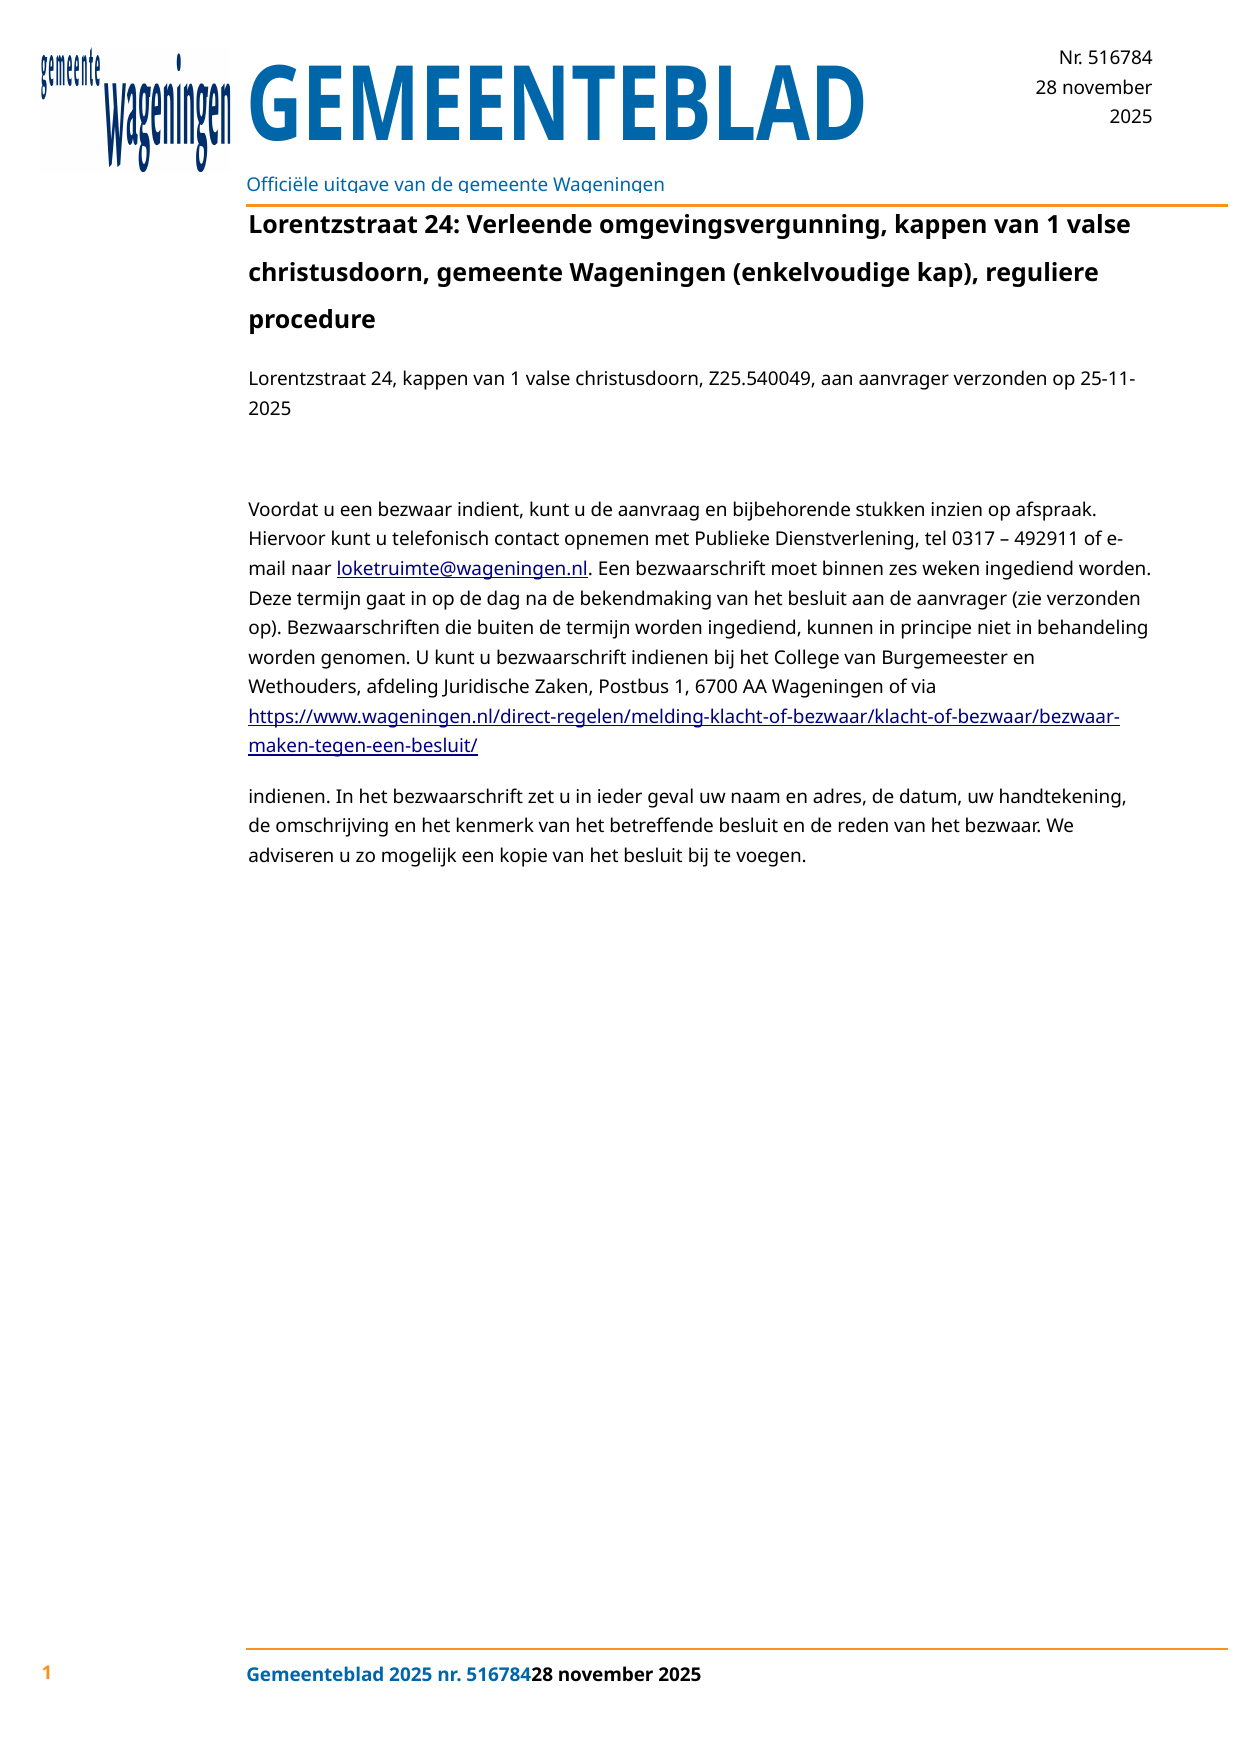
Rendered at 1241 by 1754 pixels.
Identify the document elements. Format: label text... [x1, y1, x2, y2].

text Lorentzstraat 24: Verleende omgevingsvergunning, kappen van 1 valse christusdoorn, gemeente Wageningen (enkelvoudige kap), reguliere procedure [248, 207, 1152, 336]
text indienen. In het bezwaarschrift zet u in ieder geval uw naam en adres, de datum, uw handtekening, de omschrijving en het kenmerk van het betreffende besluit en de reden van het bezwaar. We adviseren u zo mogelijk een kopie van het besluit bij te voegen. [248, 783, 1152, 868]
text Voordat u een bezwaar indient, kunt u de aanvraag en bijbehorende stukken inzien op afspraak. Hiervoor kunt u telefonisch contact opnemen met Publieke Dienstverlening, tel 0317 – 492911 of e-mail naar loketruimte@wageningen.nl. Een bezwaarschrift moet binnen zes weken ingediend worden. Deze termijn gaat in op de dag na de bekendmaking van het besluit aan de aanvrager (zie verzonden op). Bezwaarschriften die buiten de termijn worden ingediend, kunnen in principe niet in behandeling worden genomen. U kunt u bezwaarschrift indienen bij het College van Burgemeester en Wethouders, afdeling Juridische Zaken, Postbus 1, 6700 AA Wageningen of via https://www.wageningen.nl/direct-regelen/melding-klacht-of-bezwaar/klacht-of-bezwaar/bezwaar-maken-tegen-een-besluit/ [248, 496, 1152, 758]
picture [41, 47, 231, 172]
text Lorentzstraat 24, kappen van 1 valse christusdoorn, Z25.540049, aan aanvrager verzonden op 25-11-2025 [248, 366, 1152, 421]
